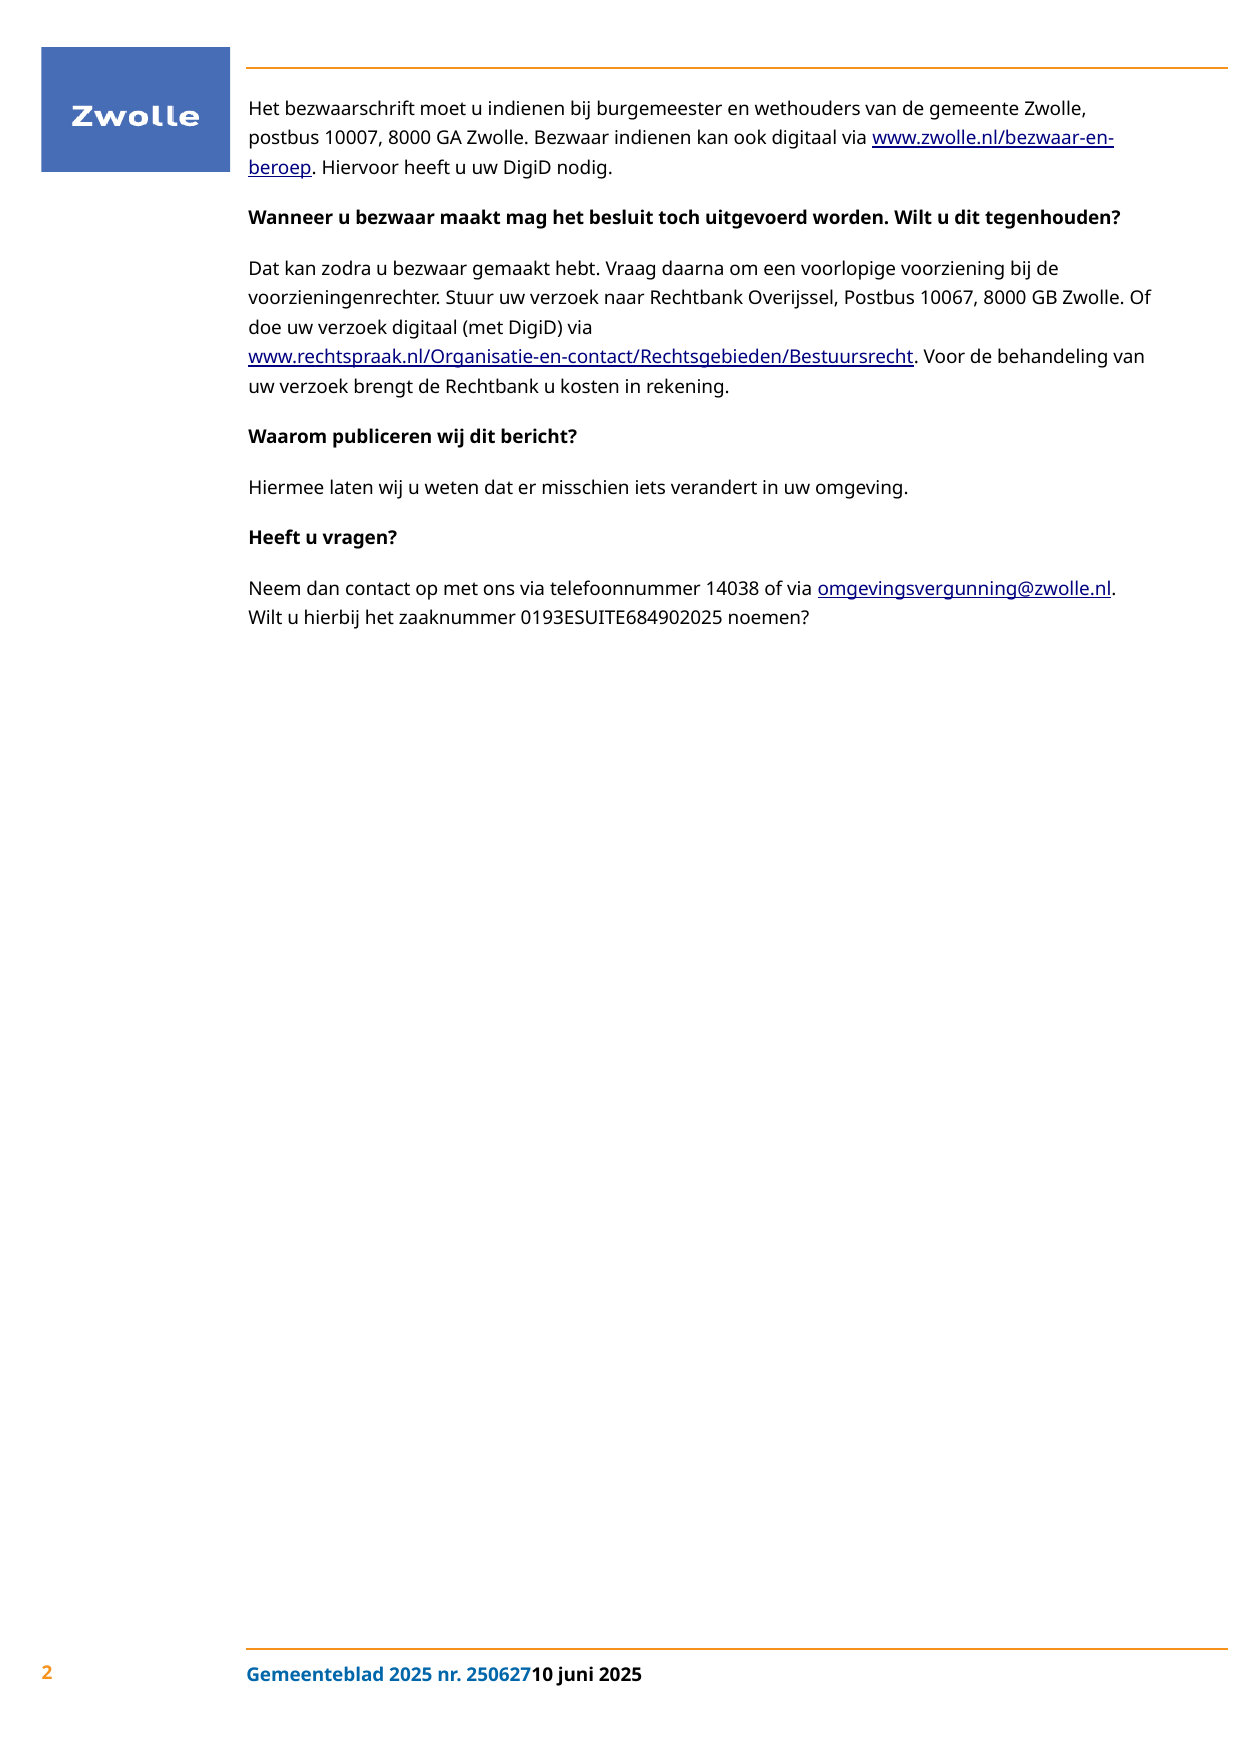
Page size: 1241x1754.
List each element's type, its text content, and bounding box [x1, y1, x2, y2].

text Heeft u vragen? [248, 524, 1152, 550]
text Hiermee laten wij u weten dat er misschien iets verandert in uw omgeving. [248, 474, 1152, 500]
text Het bezwaarschrift moet u indienen bij burgemeester en wethouders van de gemeente Zwolle, postbus 10007, 8000 GA Zwolle. Bezwaar indienen kan ook digitaal via www.zwolle.nl/bezwaar-en-beroep. Hiervoor heeft u uw DigiD nodig. [248, 95, 1152, 180]
text Neem dan contact op met ons via telefoonnummer 14038 of via omgevingsvergunning@zwolle.nl. Wilt u hierbij het zaaknummer 0193ESUITE684902025 noemen? [248, 575, 1152, 630]
text Dat kan zodra u bezwaar gemaakt hebt. Vraag daarna om een voorlopige voorziening bij de voorzieningenrechter. Stuur uw verzoek naar Rechtbank Overijssel, Postbus 10067, 8000 GB Zwolle. Of doe uw verzoek digitaal (met DigiD) via www.rechtspraak.nl/Organisatie-en-contact/Rechtsgebieden/Bestuursrecht. Voor de behandeling van uw verzoek brengt de Rechtbank u kosten in rekening. [248, 255, 1152, 399]
text Wanneer u bezwaar maakt mag het besluit toch uitgevoerd worden. Wilt u dit tegenhouden? [248, 204, 1152, 230]
picture [41, 47, 231, 172]
text Waarom publiceren wij dit bericht? [248, 423, 1152, 449]
